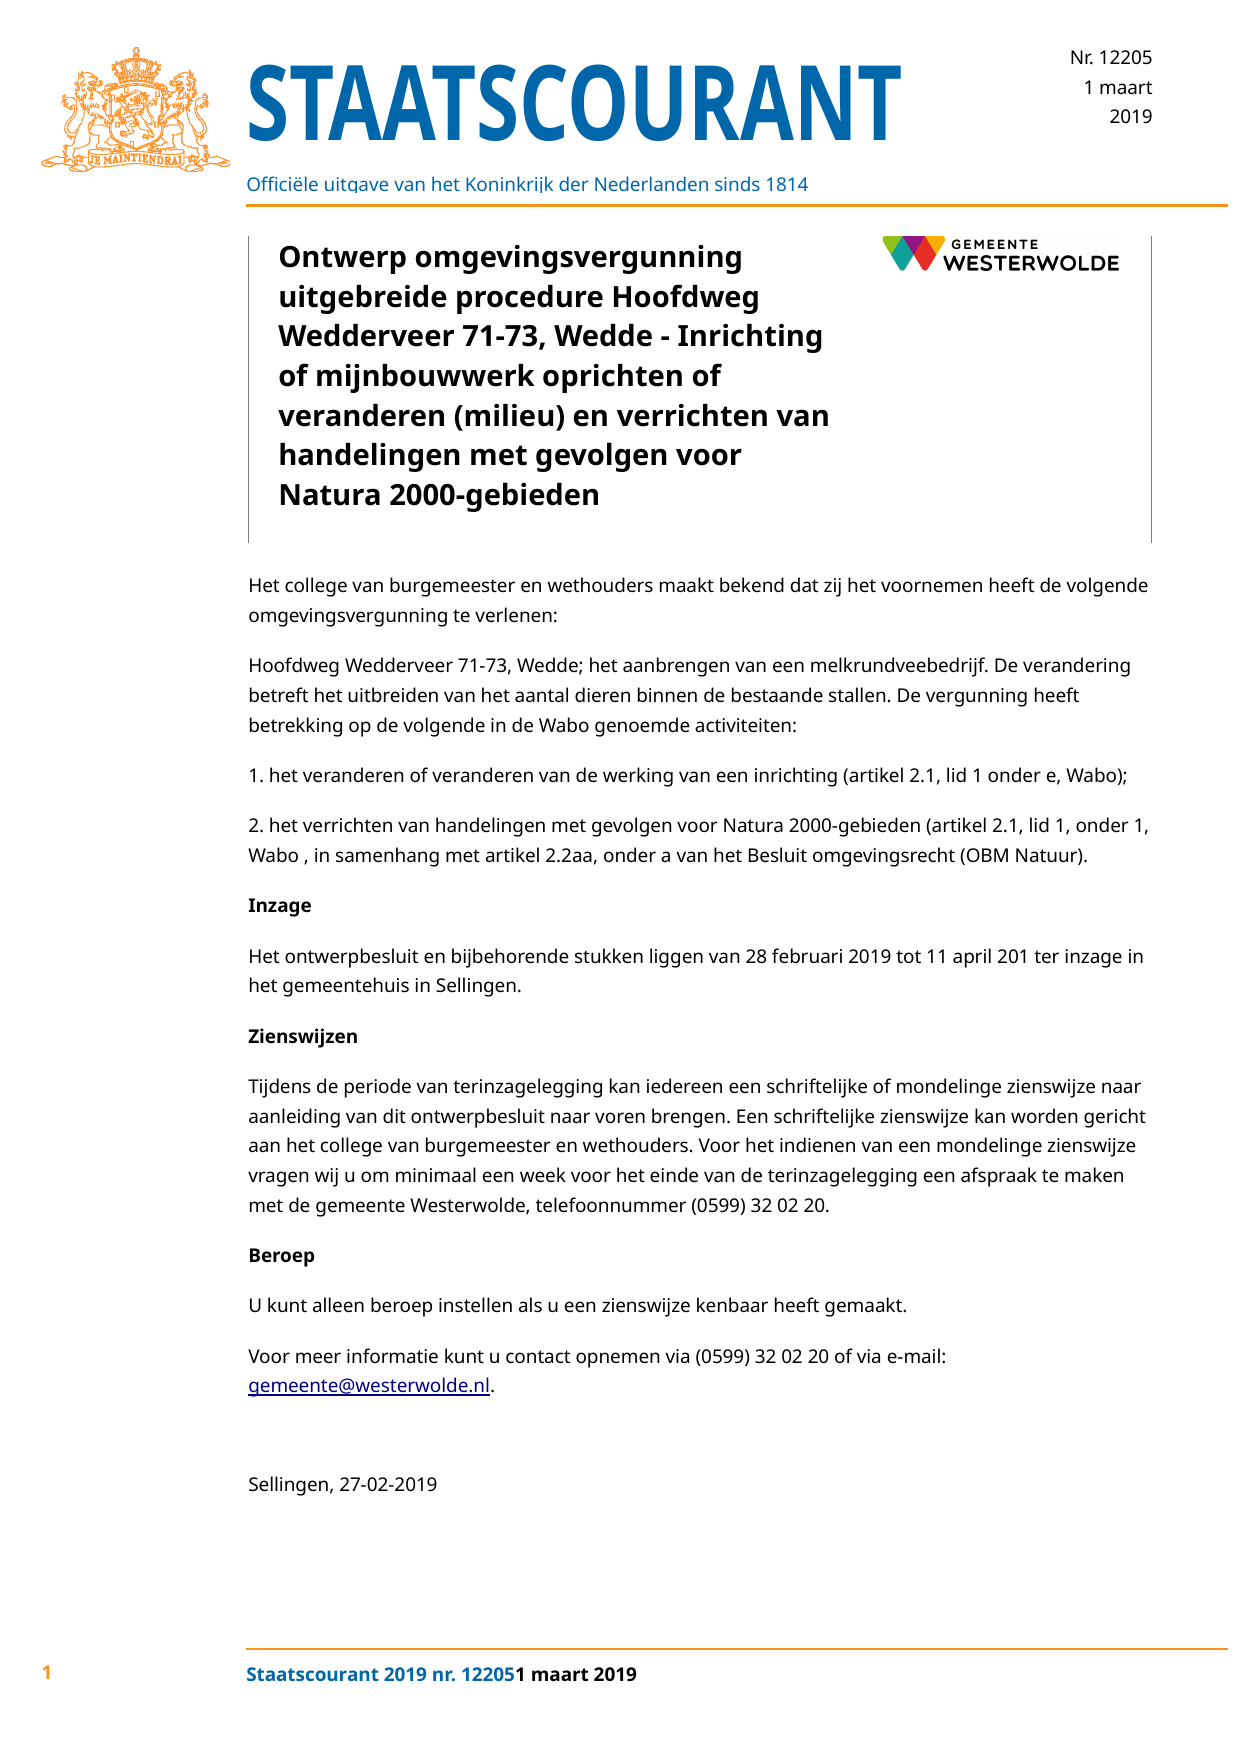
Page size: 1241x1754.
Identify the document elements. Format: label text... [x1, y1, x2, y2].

text U kunt alleen beroep instellen als u een zienswijze kenbaar heeft gemaakt. [248, 1293, 1152, 1318]
text Het ontwerpbesluit en bijbehorende stukken liggen van 28 februari 2019 tot 11 april 201 ter inzage in het gemeentehuis in Sellingen. [248, 943, 1152, 998]
text 2. het verrichten van handelingen met gevolgen voor Natura 2000-gebieden (artikel 2.1, lid 1, onder 1, Wabo , in samenhang met artikel 2.2aa, onder a van het Besluit omgevingsrecht (OBM Natuur). [248, 813, 1152, 868]
text 1. het veranderen of veranderen van de werking van een inrichting (artikel 2.1, lid 1 onder e, Wabo); [248, 762, 1152, 788]
text Het college van burgemeester en wethouders maakt bekend dat zij het voornemen heeft de volgende omgevingsvergunning te verlenen: [248, 573, 1152, 628]
text Zienswijzen [248, 1023, 1152, 1049]
text Tijdens de periode van terinzagelegging kan iedereen een schriftelijke of mondelinge zienswijze naar aanleiding van dit ontwerpbesluit naar voren brengen. Een schriftelijke zienswijze kan worden gericht aan het college van burgemeester en wethouders. Voor het indienen van een mondelinge zienswijze vragen wij u om minimaal een week voor het einde van de terinzagelegging een afspraak te maken met de gemeente Westerwolde, telefoonnummer (0599) 32 02 20. [248, 1073, 1152, 1218]
table_header [850, 236, 1151, 543]
picture [41, 47, 231, 172]
text Voor meer informatie kunt u contact opnemen via (0599) 32 02 20 of via e-mail: gemeente@westerwolde.nl. [248, 1343, 1152, 1398]
text Sellingen, 27-02-2019 [248, 1471, 1152, 1497]
picture [882, 236, 1119, 271]
text Beroep [248, 1242, 1152, 1268]
text Inzage [248, 893, 1152, 918]
table_header Ontwerp omgevingsvergunning uitgebreide procedure Hoofdweg Wedderveer 71-73, Wedde - Inrichting of mijnbouwwerk oprichten of veranderen (milieu) en verrichten van handelingen met gevolgen voor Natura 2000-gebieden [249, 236, 850, 543]
text Hoofdweg Wedderveer 71-73, Wedde; het aanbrengen van een melkrundveebedrijf. De verandering betreft het uitbreiden van het aantal dieren binnen de bestaande stallen. De vergunning heeft betrekking op de volgende in de Wabo genoemde activiteiten: [248, 653, 1152, 738]
